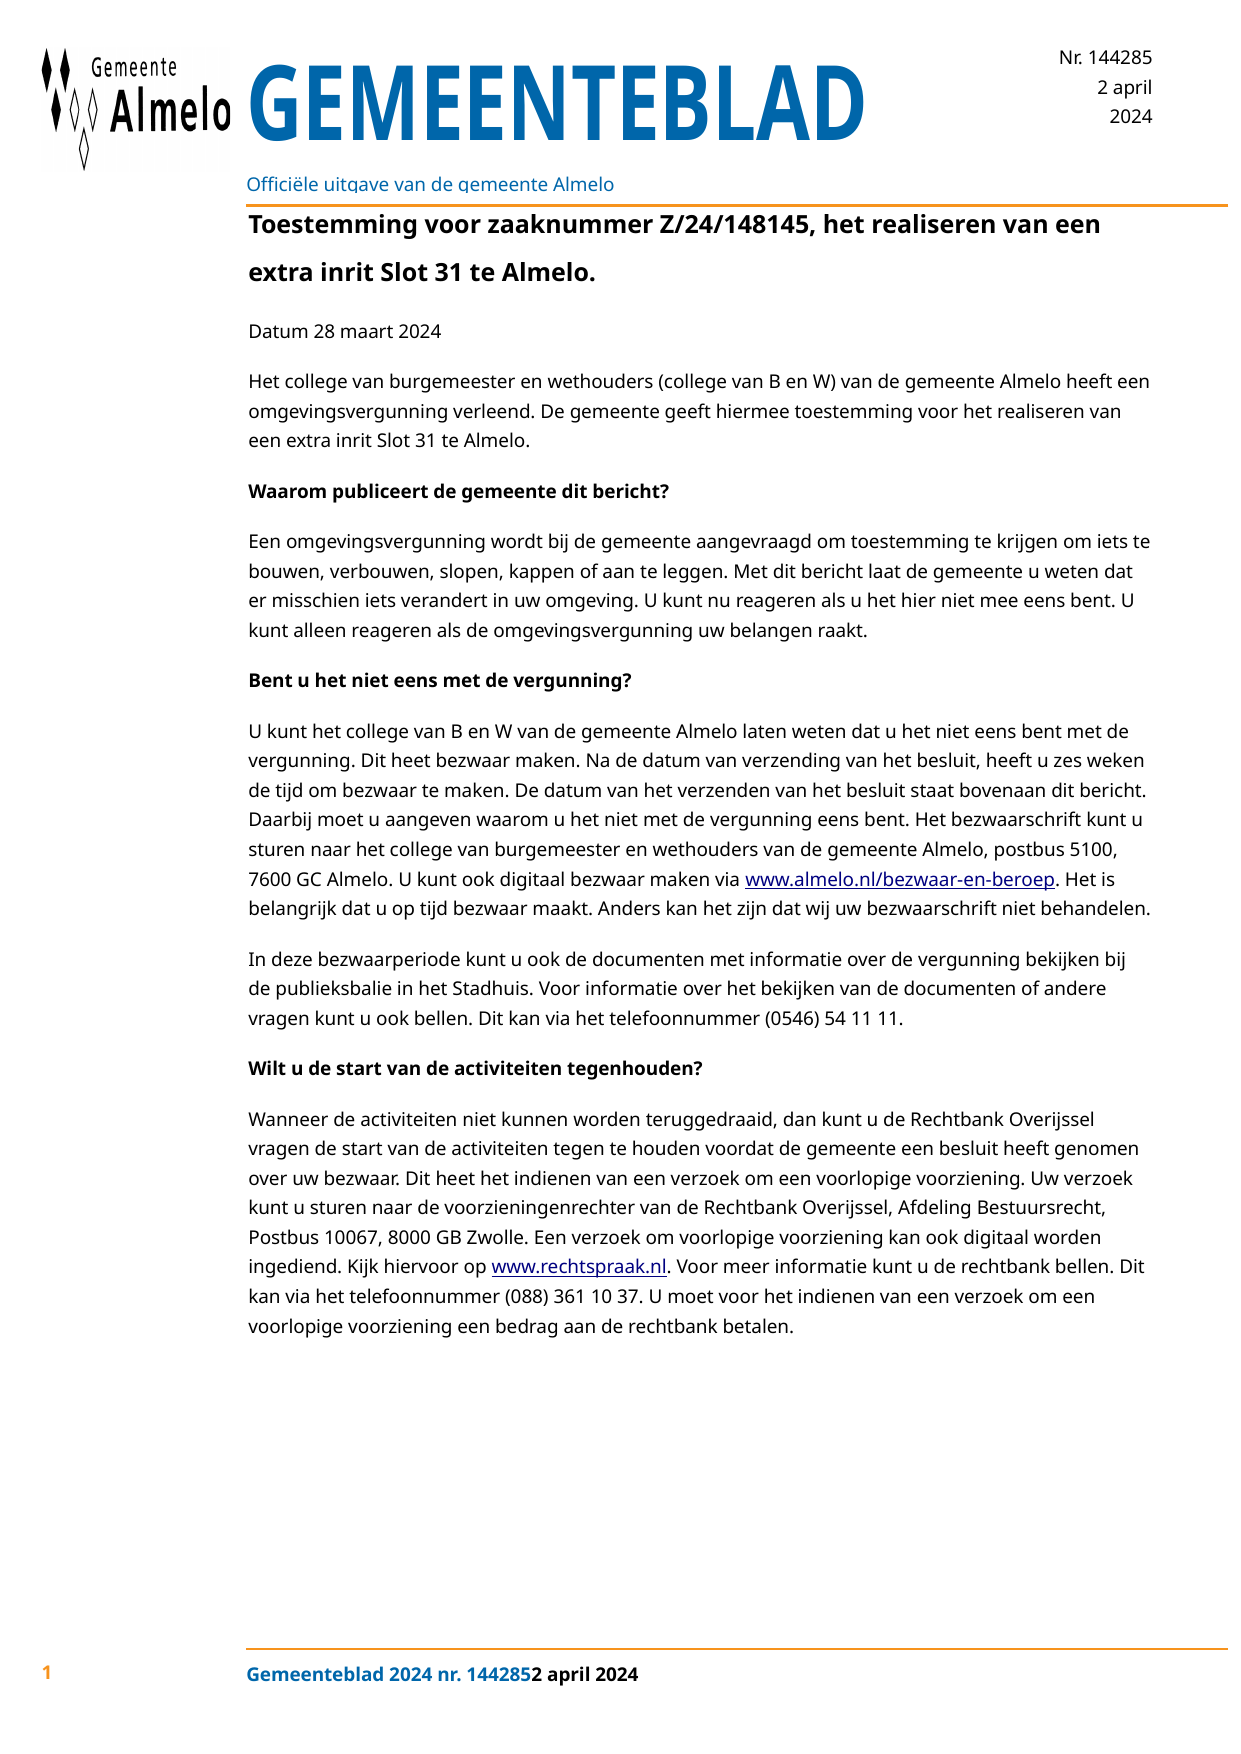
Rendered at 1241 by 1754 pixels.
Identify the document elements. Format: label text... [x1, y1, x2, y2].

text U kunt het college van B en W van de gemeente Almelo laten weten dat u het niet eens bent met de vergunning. Dit heet bezwaar maken. Na de datum van verzending van het besluit, heeft u zes weken de tijd om bezwaar te maken. De datum van het verzenden van het besluit staat bovenaan dit bericht. Daarbij moet u aangeven waarom u het niet met de vergunning eens bent. Het bezwaarschrift kunt u sturen naar het college van burgemeester en wethouders van de gemeente Almelo, postbus 5100, 7600 GC Almelo. U kunt ook digitaal bezwaar maken via www.almelo.nl/bezwaar-en-beroep. Het is belangrijk dat u op tijd bezwaar maakt. Anders kan het zijn dat wij uw bezwaarschrift niet behandelen. [248, 718, 1152, 921]
text Wanneer de activiteiten niet kunnen worden teruggedraaid, dan kunt u de Rechtbank Overijssel vragen de start van de activiteiten tegen te houden voordat de gemeente een besluit heeft genomen over uw bezwaar. Dit heet het indienen van een verzoek om een voorlopige voorziening. Uw verzoek kunt u sturen naar de voorzieningenrechter van de Rechtbank Overijssel, Afdeling Bestuursrecht, Postbus 10067, 8000 GB Zwolle. Een verzoek om voorlopige voorziening kan ook digitaal worden ingediend. Kijk hiervoor op www.rechtspraak.nl. Voor meer informatie kunt u de rechtbank bellen. Dit kan via het telefoonnummer (088) 361 10 37. U moet voor het indienen van een verzoek om een voorlopige voorziening een bedrag aan de rechtbank betalen. [248, 1106, 1152, 1339]
text Het college van burgemeester en wethouders (college van B en W) van de gemeente Almelo heeft een omgevingsvergunning verleend. De gemeente geeft hiermee toestemming voor het realiseren van een extra inrit Slot 31 te Almelo. [248, 368, 1152, 453]
text In deze bezwaarperiode kunt u ook de documenten met informatie over de vergunning bekijken bij de publieksbalie in het Stadhuis. Voor informatie over het bekijken van de documenten of andere vragen kunt u ook bellen. Dit kan via het telefoonnummer (0546) 54 11 11. [248, 946, 1152, 1031]
text Wilt u de start van de activiteiten tegenhouden? [248, 1055, 1152, 1081]
text Datum 28 maart 2024 [248, 318, 1152, 344]
text Toestemming voor zaaknummer Z/24/148145, het realiseren van een extra inrit Slot 31 te Almelo. [248, 207, 1152, 288]
picture [41, 47, 231, 172]
text Een omgevingsvergunning wordt bij de gemeente aangevraagd om toestemming te krijgen om iets te bouwen, verbouwen, slopen, kappen of aan te leggen. Met dit bericht laat de gemeente u weten dat er misschien iets verandert in uw omgeving. U kunt nu reageren als u het hier niet mee eens bent. U kunt alleen reageren als de omgevingsvergunning uw belangen raakt. [248, 528, 1152, 643]
text Waarom publiceert de gemeente dit bericht? [248, 478, 1152, 504]
text Bent u het niet eens met de vergunning? [248, 667, 1152, 693]
